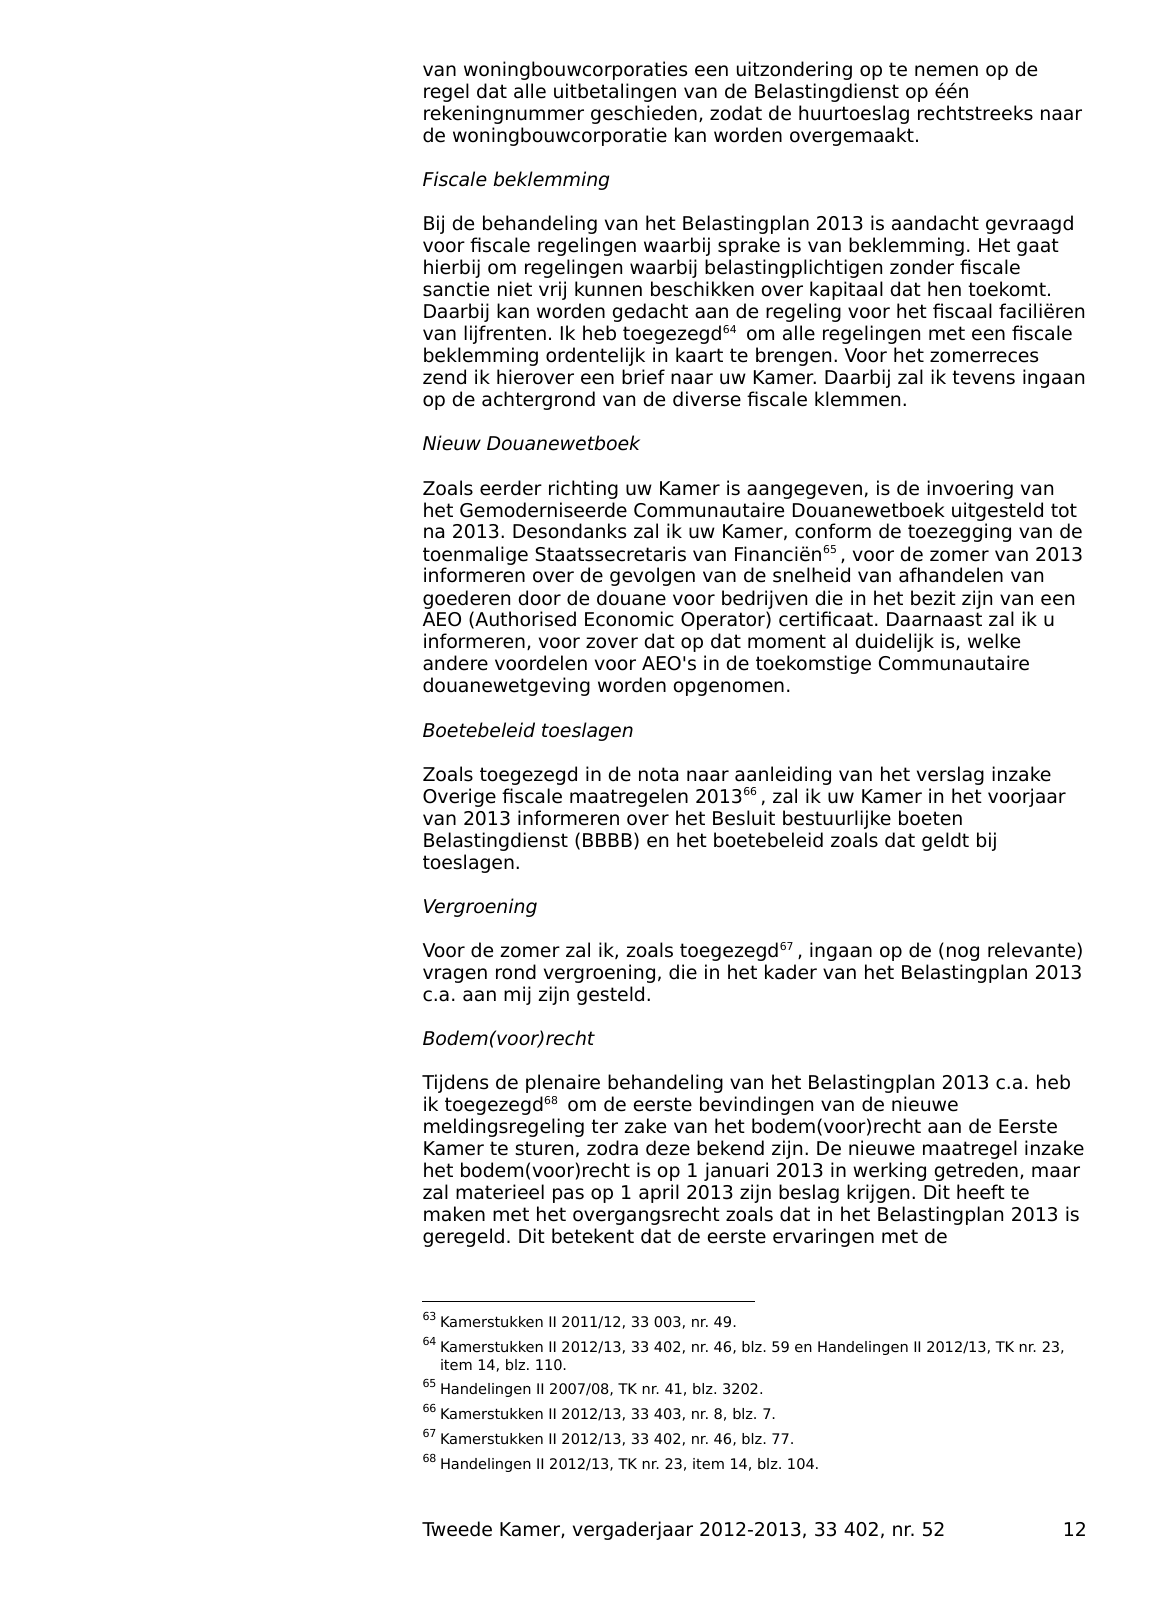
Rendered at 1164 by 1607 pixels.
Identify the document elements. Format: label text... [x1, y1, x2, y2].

text Zoals eerder richting uw Kamer is aangegeven, is de invoering van het Gemoderniseerde Communautaire Douanewetboek uitgesteld tot na 2013. Desondanks zal ik uw Kamer, conform de toezegging van de toenmalige Staatssecretaris van Financiën, voor de zomer van 2013 informeren over de gevolgen van de snelheid van afhandelen van goederen door de douane voor bedrijven die in het bezit zijn van een AEO (Authorised Economic Operator) certificaat. Daarnaast zal ik u informeren, voor zover dat op dat moment al duidelijk is, welke andere voordelen voor AEO's in de toekomstige Communautaire douanewetgeving worden opgenomen. [422, 477, 1087, 697]
text Kamerstukken II 2012/13, 33 402, nr. 46, blz. 59 en Handelingen II 2012/13, TK nr. 23, item 14, blz. 110. [422, 1335, 1087, 1374]
text Tijdens de plenaire behandeling van het Belastingplan 2013 c.a. heb ik toegezegd om de eerste bevindingen van de nieuwe meldingsregeling ter zake van het bodem(voor)recht aan de Eerste Kamer te sturen, zodra deze bekend zijn. De nieuwe maatregel inzake het bodem(voor)recht is op 1 januari 2013 in werking getreden, maar zal materieel pas op 1 april 2013 zijn beslag krijgen. Dit heeft te maken met het overgangsrecht zoals dat in het Belastingplan 2013 is geregeld. Dit betekent dat de eerste ervaringen met de [422, 1072, 1087, 1248]
text Bij de behandeling van het Belastingplan 2013 is aandacht gevraagd voor fiscale regelingen waarbij sprake is van beklemming. Het gaat hierbij om regelingen waarbij belastingplichtigen zonder fiscale sanctie niet vrij kunnen beschikken over kapitaal dat hen toekomt. Daarbij kan worden gedacht aan de regeling voor het fiscaal faciliëren van lijfrenten. Ik heb toegezegd om alle regelingen met een fiscale beklemming ordentelijk in kaart te brengen. Voor het zomerreces zend ik hierover een brief naar uw Kamer. Daarbij zal ik tevens ingaan op de achtergrond van de diverse fiscale klemmen. [422, 213, 1087, 411]
text Handelingen II 2012/13, TK nr. 23, item 14, blz. 104. [422, 1452, 1087, 1474]
subtitle Fiscale beklemming [422, 169, 1087, 191]
subtitle Vergroening [422, 896, 1087, 918]
text Kamerstukken II 2012/13, 33 403, nr. 8, blz. 7. [422, 1402, 1087, 1424]
text Zoals toegezegd in de nota naar aanleiding van het verslag inzake Overige fiscale maatregelen 2013, zal ik uw Kamer in het voorjaar van 2013 informeren over het Besluit bestuurlijke boeten Belastingdienst (BBBB) en het boetebeleid zoals dat geldt bij toeslagen. [422, 764, 1087, 873]
text Voor de zomer zal ik, zoals toegezegd, ingaan op de (nog relevante) vragen rond vergroening, die in het kader van het Belastingplan 2013 c.a. aan mij zijn gesteld. [422, 940, 1087, 1006]
subtitle Boetebeleid toeslagen [422, 719, 1087, 741]
subtitle Bodem(voor)recht [422, 1028, 1087, 1050]
text van woningbouwcorporaties een uitzondering op te nemen op de regel dat alle uitbetalingen van de Belastingdienst op één rekeningnummer geschieden, zodat de huurtoeslag rechtstreeks naar de woningbouwcorporatie kan worden overgemaakt. [422, 59, 1087, 147]
subtitle Nieuw Douanewetboek [422, 433, 1087, 455]
text Kamerstukken II 2011/12, 33 003, nr. 49. [422, 1310, 1087, 1332]
text Kamerstukken II 2012/13, 33 402, nr. 46, blz. 77. [422, 1427, 1087, 1449]
text Handelingen II 2007/08, TK nr. 41, blz. 3202. [422, 1377, 1087, 1399]
